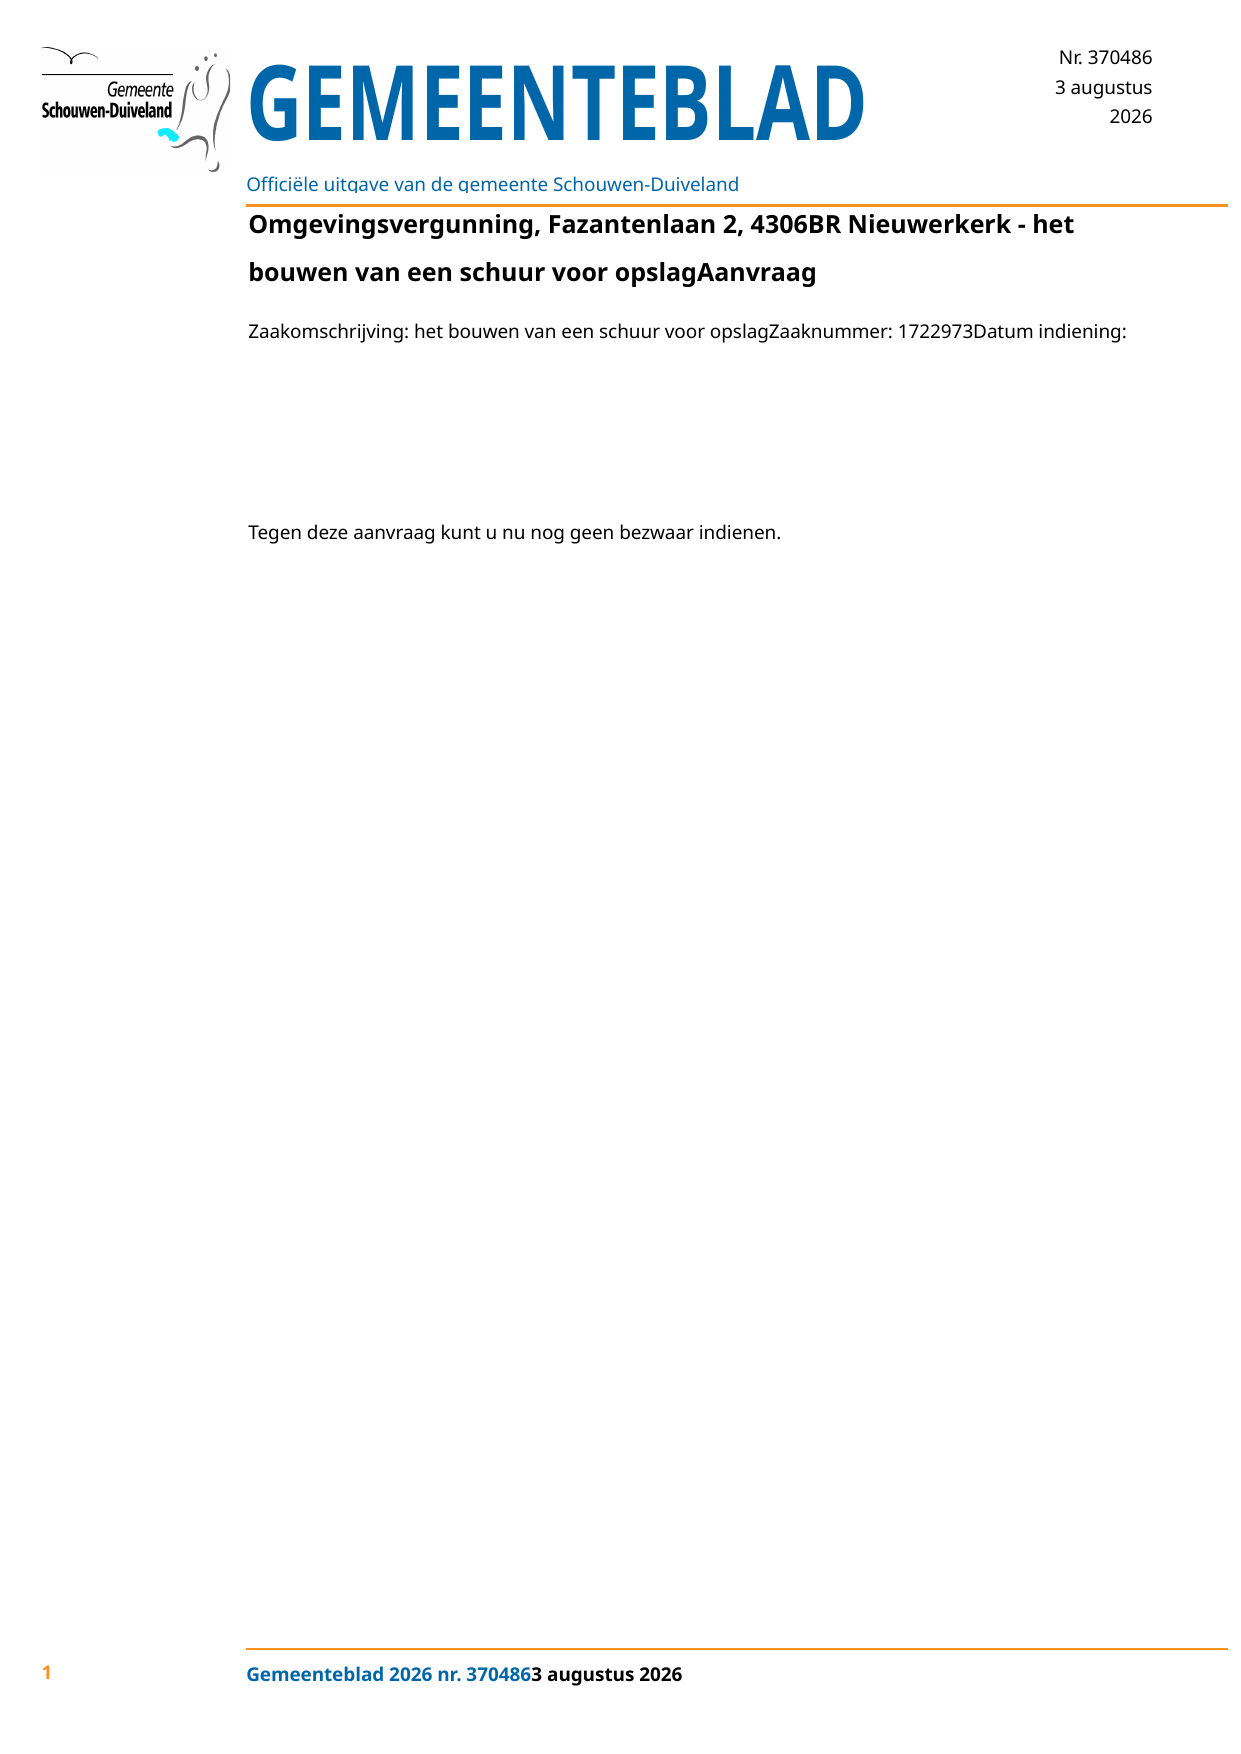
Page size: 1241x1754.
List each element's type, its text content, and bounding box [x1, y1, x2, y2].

text Omgevingsvergunning, Fazantenlaan 2, 4306BR Nieuwerkerk - het bouwen van een schuur voor opslagAanvraag [248, 207, 1152, 288]
picture [41, 47, 231, 172]
text Tegen deze aanvraag kunt u nu nog geen bezwaar indienen. [248, 519, 1152, 545]
text Zaakomschrijving: het bouwen van een schuur voor opslagZaaknummer: 1722973Datum indiening: [248, 318, 1152, 344]
